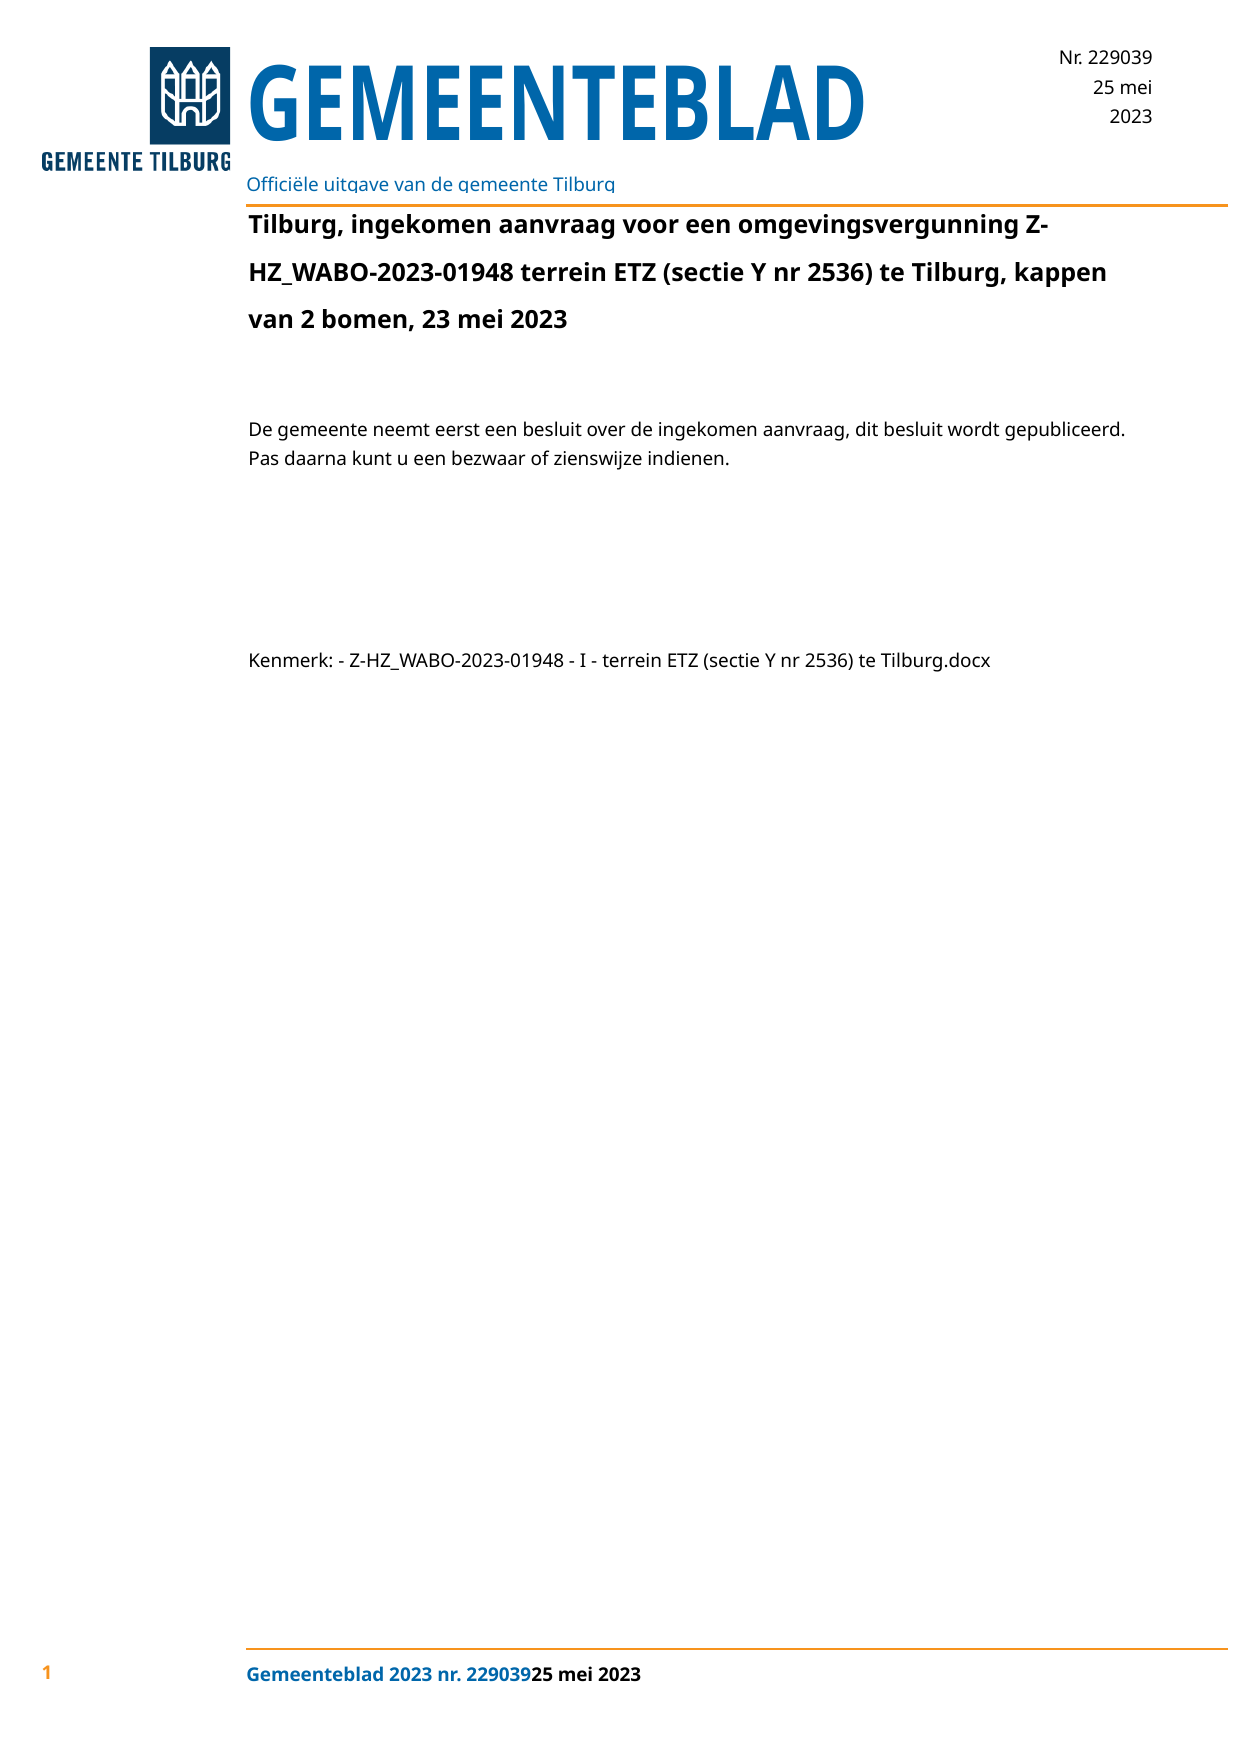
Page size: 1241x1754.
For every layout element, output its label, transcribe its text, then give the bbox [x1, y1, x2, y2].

text Tilburg, ingekomen aanvraag voor een omgevingsvergunning Z-HZ_WABO-2023-01948 terrein ETZ (sectie Y nr 2536) te Tilburg, kappen van 2 bomen, 23 mei 2023 [248, 207, 1152, 336]
picture [41, 47, 231, 172]
text Kenmerk: - Z-HZ_WABO-2023-01948 - I - terrein ETZ (sectie Y nr 2536) te Tilburg.docx [248, 647, 1152, 673]
text De gemeente neemt eerst een besluit over de ingekomen aanvraag, dit besluit wordt gepubliceerd. Pas daarna kunt u een bezwaar of zienswijze indienen. [248, 416, 1152, 471]
